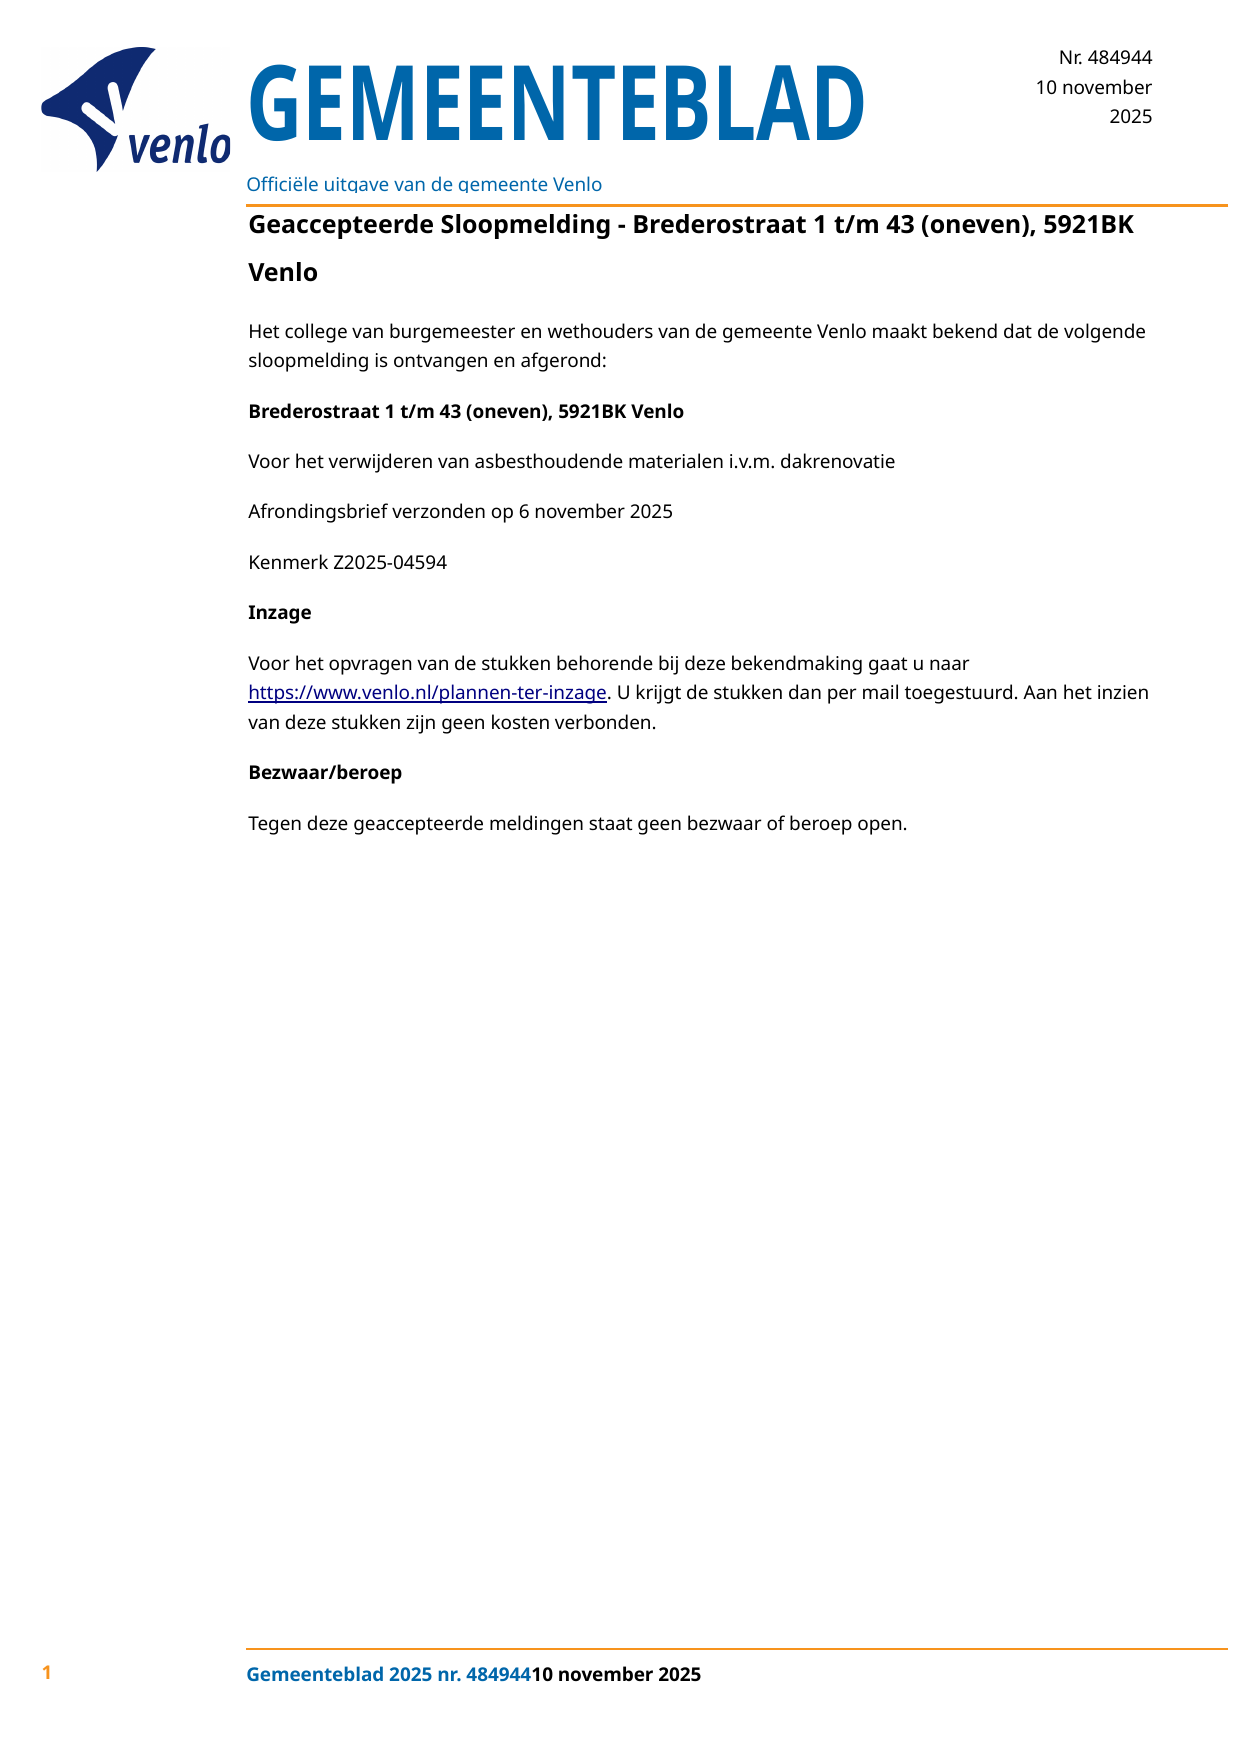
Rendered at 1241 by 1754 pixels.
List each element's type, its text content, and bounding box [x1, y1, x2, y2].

text Inzage [248, 599, 1152, 625]
text Afrondingsbrief verzonden op 6 november 2025 [248, 499, 1152, 524]
text Het college van burgemeester en wethouders van de gemeente Venlo maakt bekend dat de volgende sloopmelding is ontvangen en afgerond: [248, 318, 1152, 373]
text Tegen deze geaccepteerde meldingen staat geen bezwaar of beroep open. [248, 810, 1152, 836]
text Geaccepteerde Sloopmelding - Brederostraat 1 t/m 43 (oneven), 5921BK Venlo [248, 207, 1152, 288]
text Bezwaar/beroep [248, 759, 1152, 785]
text Voor het opvragen van de stukken behorende bij deze bekendmaking gaat u naar https://www.venlo.nl/plannen-ter-inzage. U krijgt de stukken dan per mail toegestuurd. Aan het inzien van deze stukken zijn geen kosten verbonden. [248, 650, 1152, 735]
text Brederostraat 1 t/m 43 (oneven), 5921BK Venlo [248, 398, 1152, 424]
picture [41, 47, 231, 172]
text Kenmerk Z2025-04594 [248, 549, 1152, 575]
text Voor het verwijderen van asbesthoudende materialen i.v.m. dakrenovatie [248, 448, 1152, 474]
